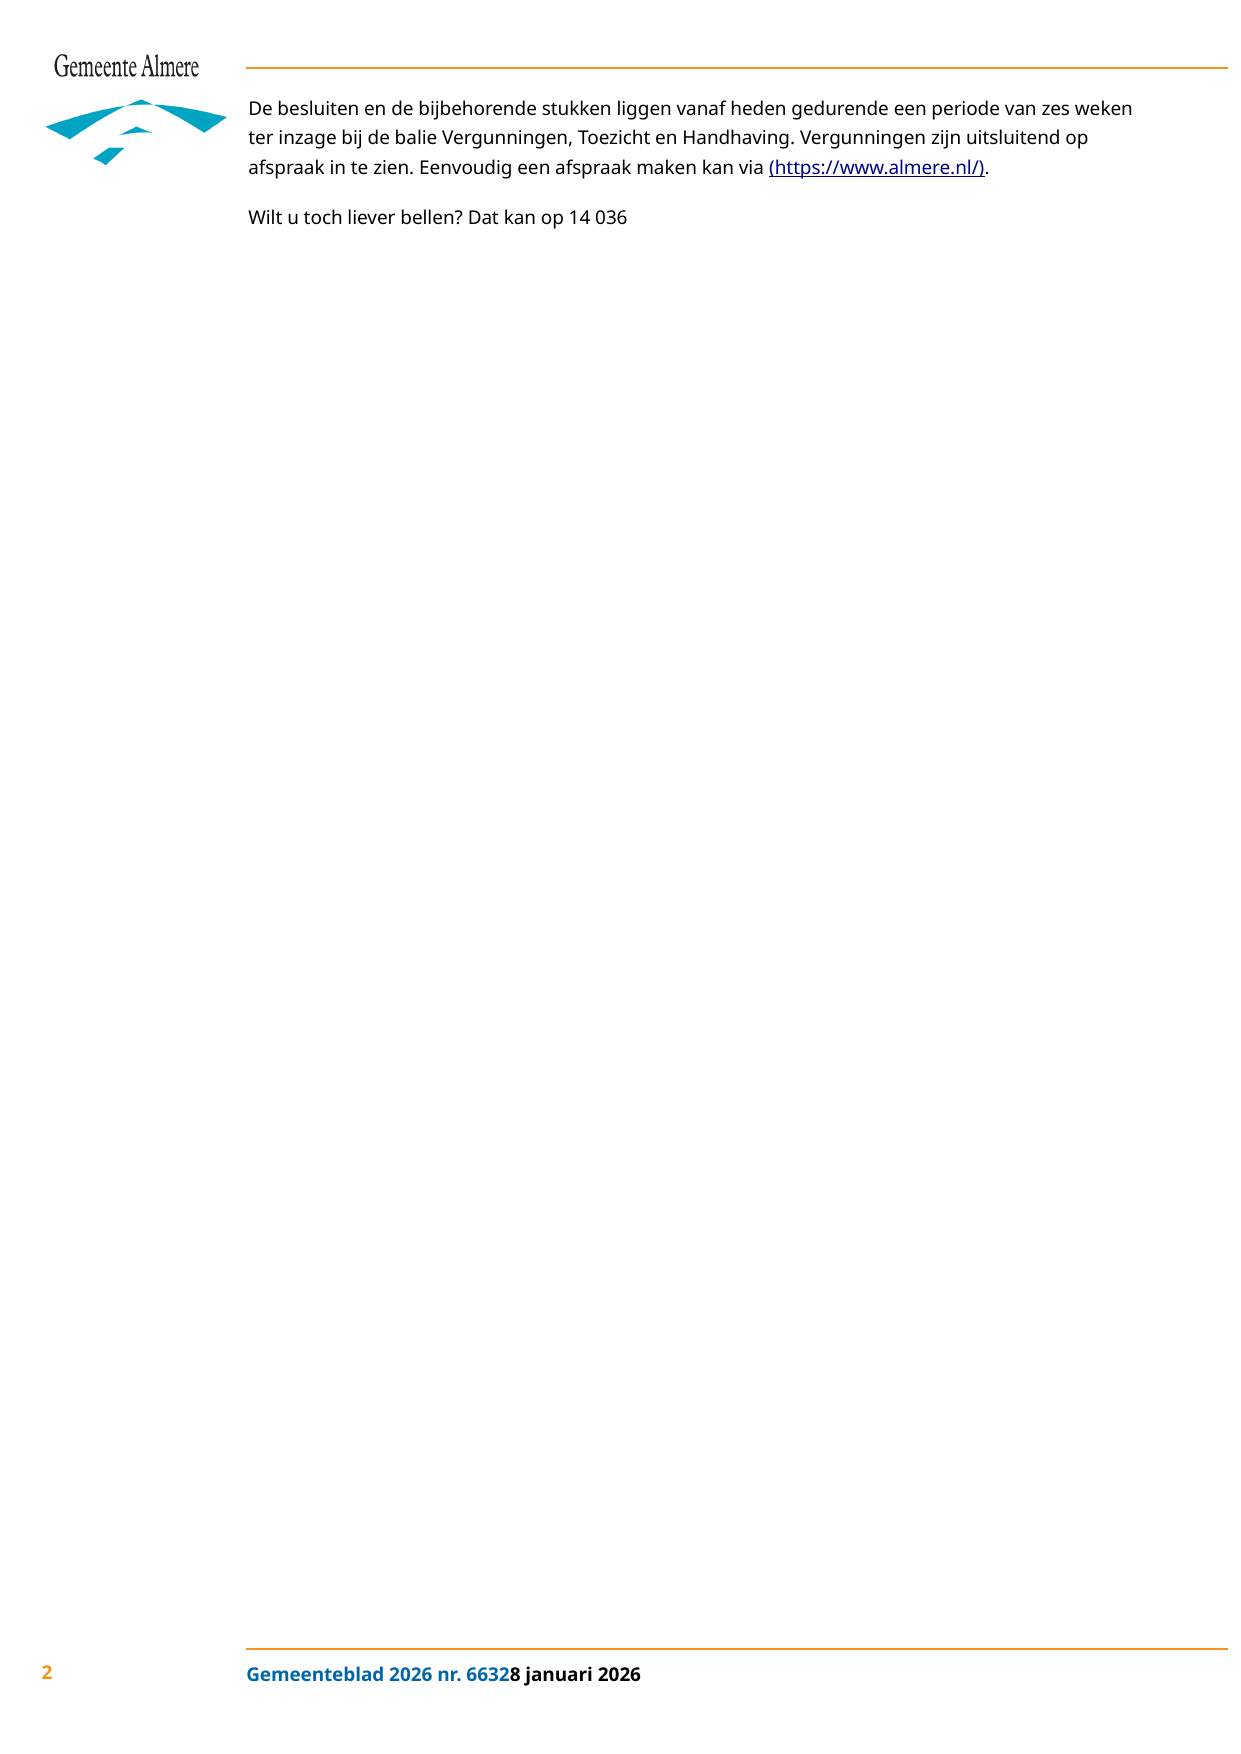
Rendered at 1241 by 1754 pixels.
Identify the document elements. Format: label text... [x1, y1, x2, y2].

picture [41, 47, 231, 172]
text De besluiten en de bijbehorende stukken liggen vanaf heden gedurende een periode van zes weken ter inzage bij de balie Vergunningen, Toezicht en Handhaving. Vergunningen zijn uitsluitend op afspraak in te zien. Eenvoudig een afspraak maken kan via (https://www.almere.nl/). [248, 95, 1152, 180]
text Wilt u toch liever bellen? Dat kan op 14 036 [248, 204, 1152, 230]
